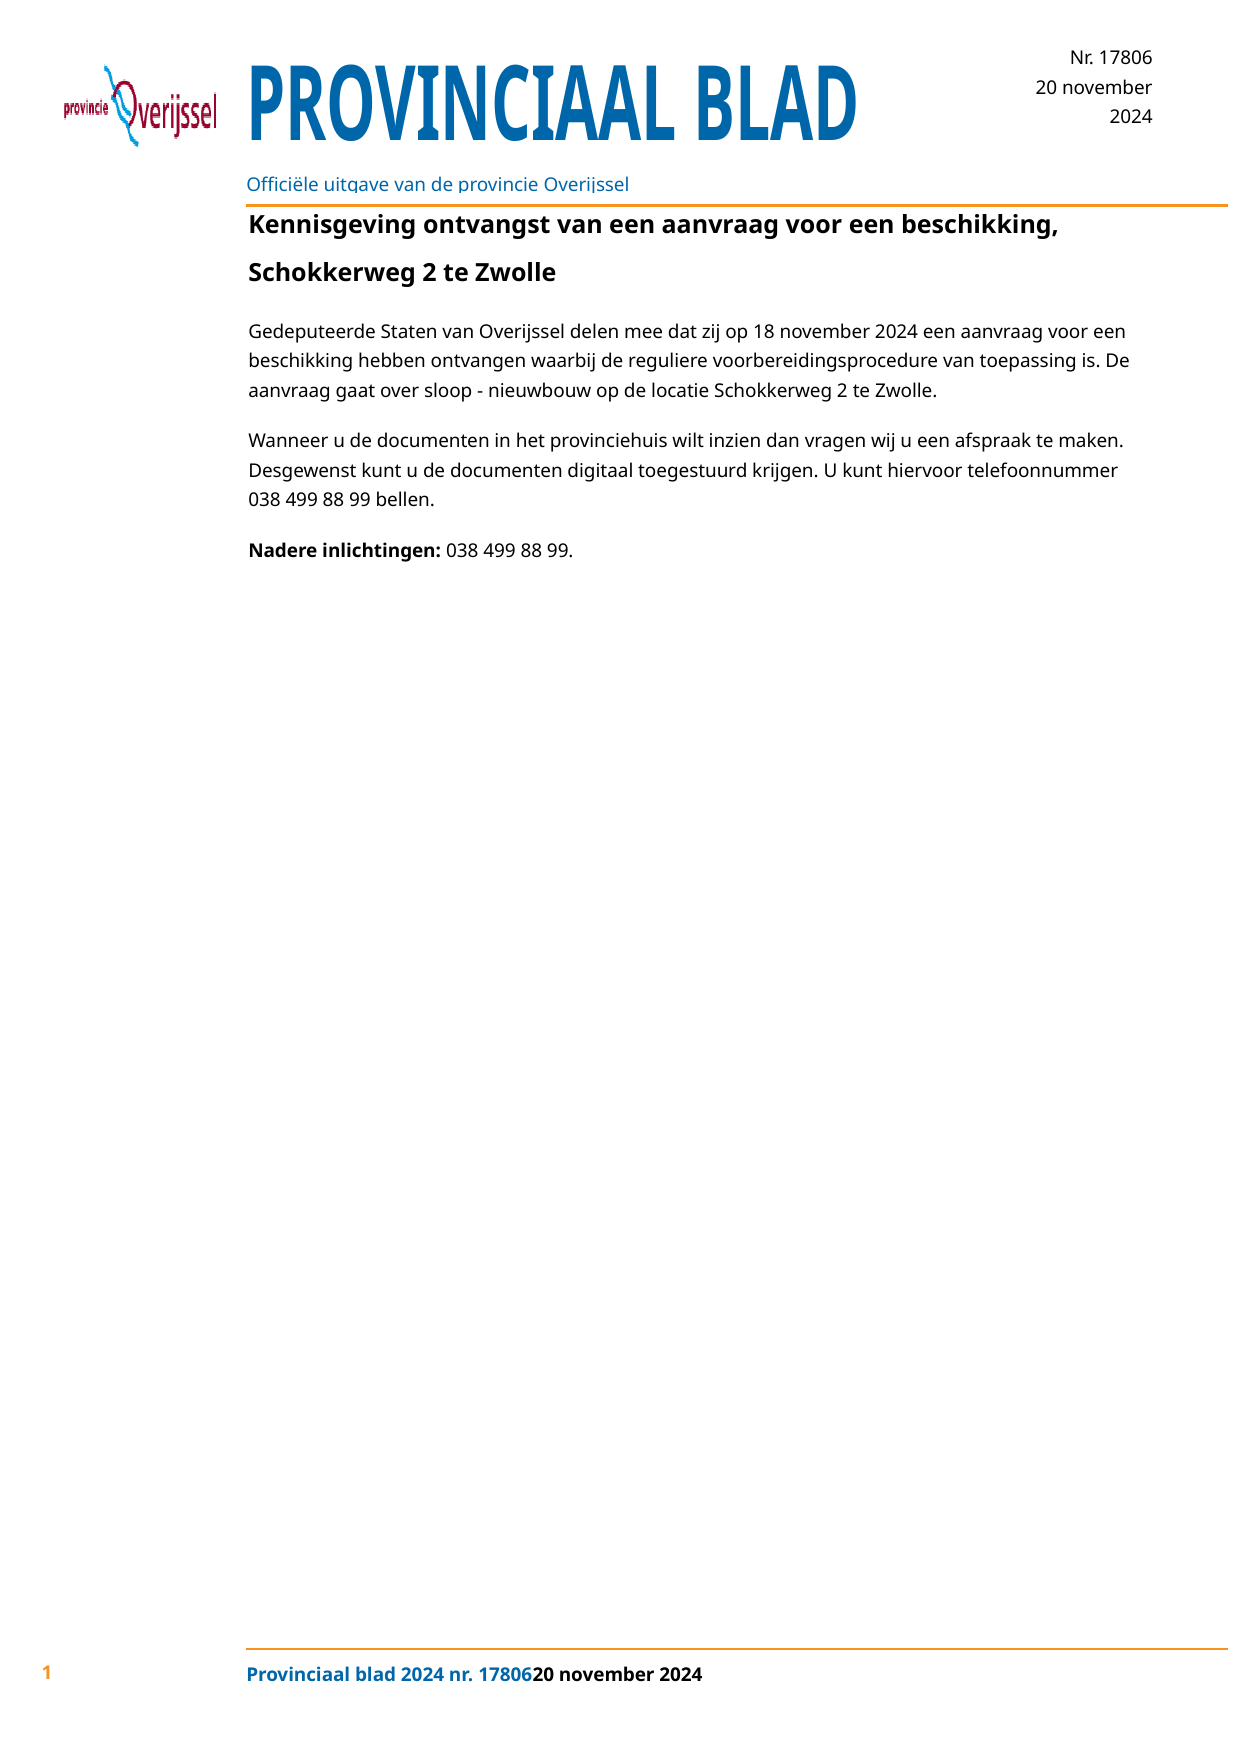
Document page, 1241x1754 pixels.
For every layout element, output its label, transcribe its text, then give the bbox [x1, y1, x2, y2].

text Gedeputeerde Staten van Overijssel delen mee dat zij op 18 november 2024 een aanvraag voor een beschikking hebben ontvangen waarbij de reguliere voorbereidingsprocedure van toepassing is. De aanvraag gaat over sloop - nieuwbouw op de locatie Schokkerweg 2 te Zwolle. [248, 318, 1152, 403]
text Wanneer u de documenten in het provinciehuis wilt inzien dan vragen wij u een afspraak te maken. Desgewenst kunt u de documenten digitaal toegestuurd krijgen. U kunt hiervoor telefoonnummer 038 499 88 99 bellen. [248, 427, 1152, 512]
text Kennisgeving ontvangst van een aanvraag voor een beschikking, Schokkerweg 2 te Zwolle [248, 207, 1152, 288]
picture [41, 47, 231, 172]
text Nadere inlichtingen: 038 499 88 99. [248, 537, 1152, 563]
